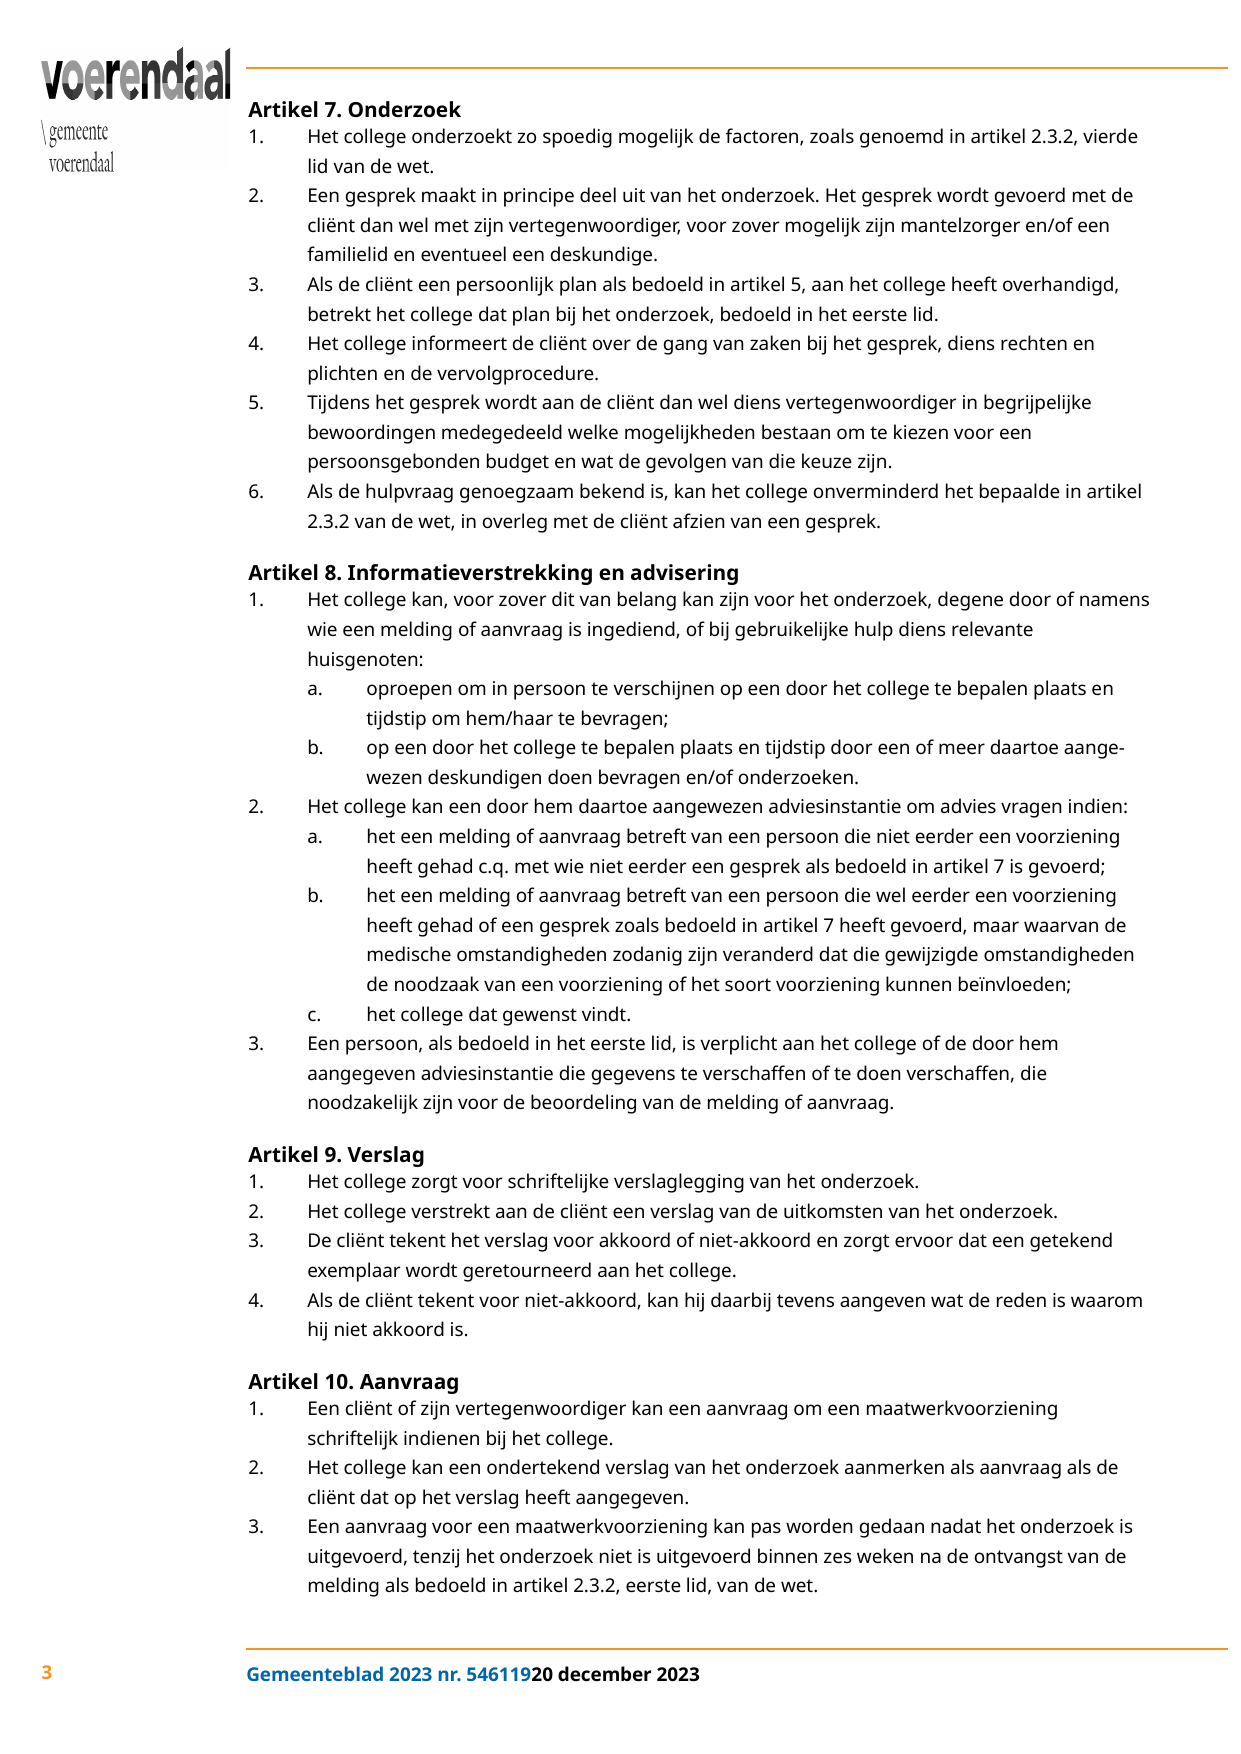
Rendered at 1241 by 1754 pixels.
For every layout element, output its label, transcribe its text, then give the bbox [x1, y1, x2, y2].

list Als de cliënt tekent voor niet-akkoord, kan hij daarbij tevens aangeven wat de reden is waarom hij niet akkoord is. [248, 1287, 1152, 1342]
list Het college kan een ondertekend verslag van het onderzoek aanmerken als aanvraag als de cliënt dat op het verslag heeft aangegeven. [248, 1454, 1152, 1510]
list Als de hulpvraag genoegzaam bekend is, kan het college onverminderd het bepaalde in artikel 2.3.2 van de wet, in overleg met de cliënt afzien van een gesprek. [248, 478, 1152, 533]
text Artikel 9. Verslag [248, 1140, 1152, 1168]
list Een persoon, als bedoeld in het eerste lid, is verplicht aan het college of de door hem aangegeven adviesinstantie die gegevens te verschaffen of te doen verschaffen, die noodzakelijk zijn voor de beoordeling van de melding of aanvraag. [248, 1030, 1152, 1115]
list het een melding of aanvraag betreft van een persoon die wel eerder een voorziening heeft gehad of een gesprek zoals bedoeld in artikel 7 heeft gevoerd, maar waarvan de medische omstandigheden zodanig zijn veranderd dat die gewijzigde omstandigheden de noodzaak van een voorziening of het soort voorziening kunnen beïnvloeden; [307, 882, 1152, 997]
list op een door het college te bepalen plaats en tijdstip door een of meer daartoe aange- wezen deskundigen doen bevragen en/of onderzoeken. [307, 734, 1152, 790]
text Artikel 10. Aanvraag [248, 1367, 1152, 1395]
list het college dat gewenst vindt. [307, 1001, 1152, 1027]
list Als de cliënt een persoonlijk plan als bedoeld in artikel 5, aan het college heeft overhandigd, betrekt het college dat plan bij het onderzoek, bedoeld in het eerste lid. [248, 271, 1152, 326]
list Het college kan een door hem daartoe aangewezen adviesinstantie om advies vragen indien: [248, 794, 1152, 819]
list het een melding of aanvraag betreft van een persoon die niet eerder een voorziening heeft gehad c.q. met wie niet eerder een gesprek als bedoeld in artikel 7 is gevoerd; [307, 823, 1152, 879]
list Een aanvraag voor een maatwerkvoorziening kan pas worden gedaan nadat het onderzoek is uitgevoerd, tenzij het onderzoek niet is uitgevoerd binnen zes weken na de ontvangst van de melding als bedoeld in artikel 2.3.2, eerste lid, van de wet. [248, 1513, 1152, 1598]
list oproepen om in persoon te verschijnen op een door het college te bepalen plaats en tijdstip om hem/haar te bevragen; [307, 675, 1152, 731]
list Een cliënt of zijn vertegenwoordiger kan een aanvraag om een maatwerkvoorziening schriftelijk indienen bij het college. [248, 1395, 1152, 1451]
list Het college informeert de cliënt over de gang van zaken bij het gesprek, diens rechten en plichten en de vervolgprocedure. [248, 330, 1152, 386]
list Een gesprek maakt in principe deel uit van het onderzoek. Het gesprek wordt gevoerd met de cliënt dan wel met zijn vertegenwoordiger, voor zover mogelijk zijn mantelzorger en/of een familielid en eventueel een deskundige. [248, 182, 1152, 267]
list Het college kan, voor zover dit van belang kan zijn voor het onderzoek, degene door of namens wie een melding of aanvraag is ingediend, of bij gebruikelijke hulp diens relevante huisgenoten: [248, 587, 1152, 672]
picture [41, 47, 231, 172]
list De cliënt tekent het verslag voor akkoord of niet-akkoord en zorgt ervoor dat een getekend exemplaar wordt geretourneerd aan het college. [248, 1228, 1152, 1283]
list Het college verstrekt aan de cliënt een verslag van de uitkomsten van het onderzoek. [248, 1198, 1152, 1224]
list Tijdens het gesprek wordt aan de cliënt dan wel diens vertegenwoordiger in begrijpelijke bewoordingen medegedeeld welke mogelijkheden bestaan om te kiezen voor een persoonsgebonden budget en wat de gevolgen van die keuze zijn. [248, 389, 1152, 474]
list Het college zorgt voor schriftelijke verslaglegging van het onderzoek. [248, 1168, 1152, 1194]
text Artikel 7. Onderzoek [248, 95, 1152, 123]
list Het college onderzoekt zo spoedig mogelijk de factoren, zoals genoemd in artikel 2.3.2, vierde lid van de wet. [248, 123, 1152, 178]
text Artikel 8. Informatieverstrekking en advisering [248, 558, 1152, 587]
